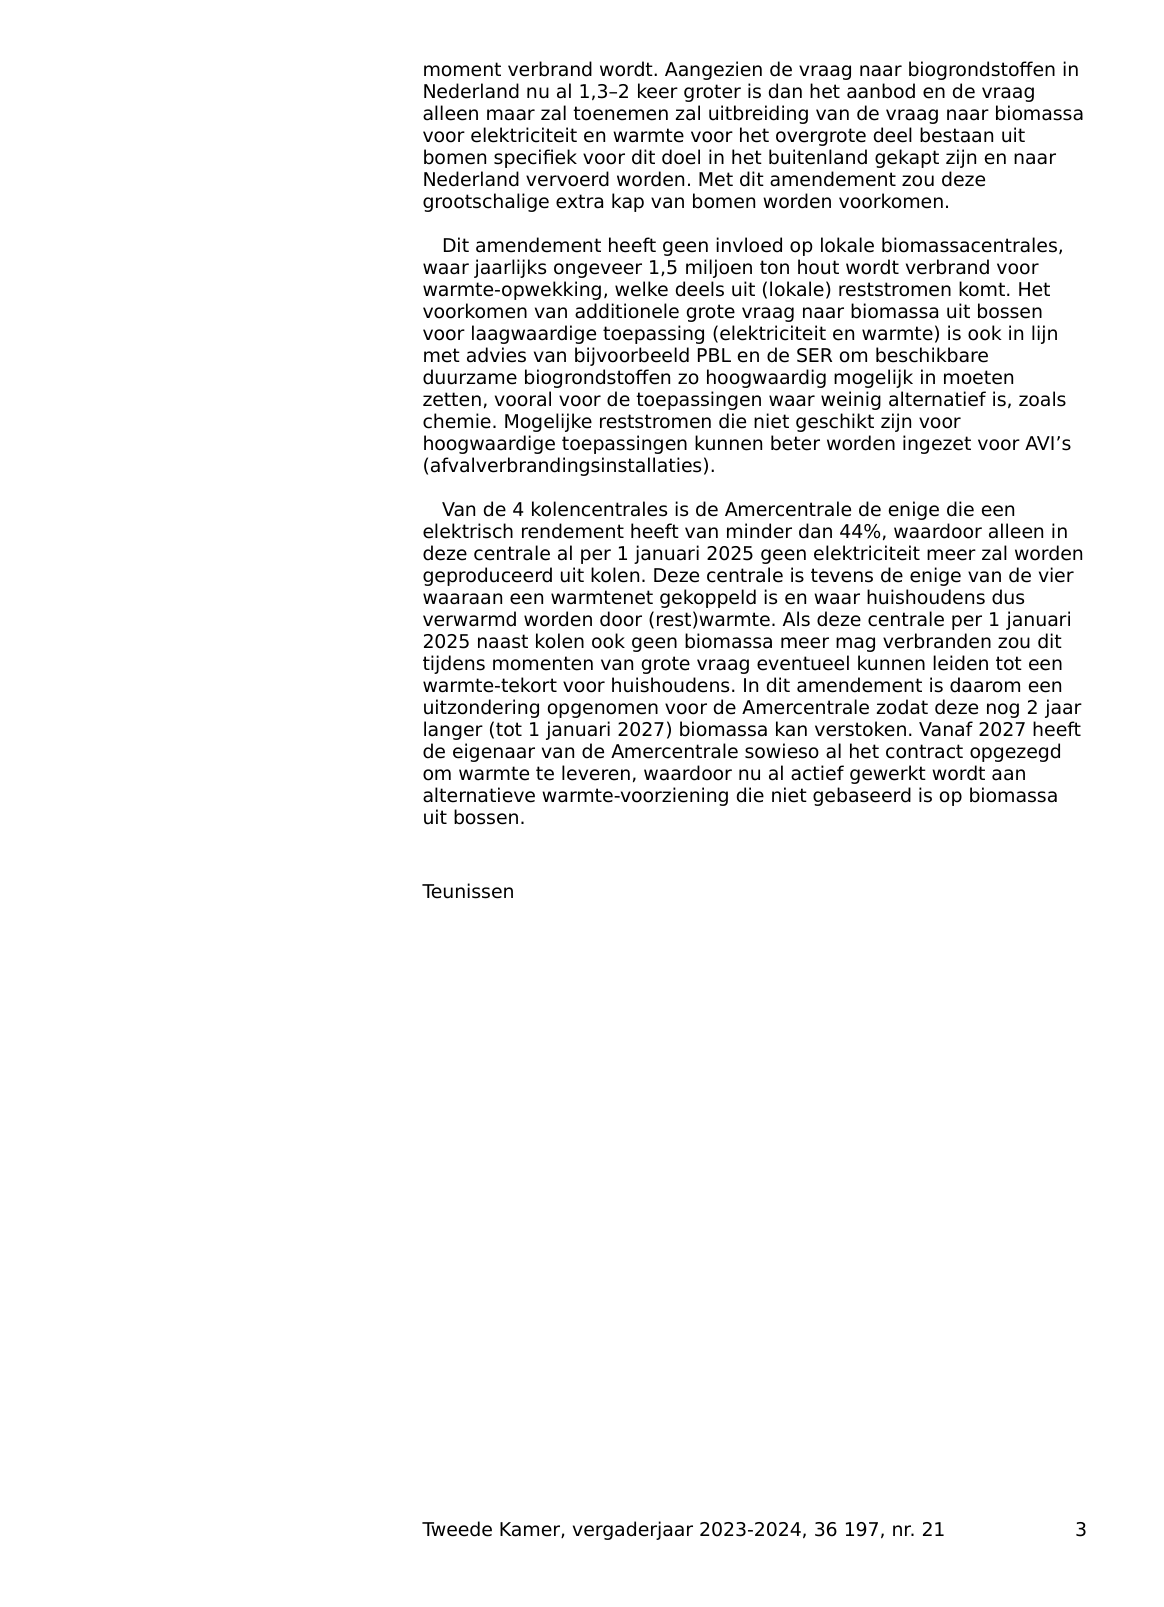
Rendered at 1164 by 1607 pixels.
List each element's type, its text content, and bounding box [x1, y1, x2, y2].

text Dit amendement heeft geen invloed op lokale biomassacentrales, waar jaarlijks ongeveer 1,5 miljoen ton hout wordt verbrand voor warmte-opwekking, welke deels uit (lokale) reststromen komt. Het voorkomen van additionele grote vraag naar biomassa uit bossen voor laagwaardige toepassing (elektriciteit en warmte) is ook in lijn met advies van bijvoorbeeld PBL en de SER om beschikbare duurzame biogrondstoffen zo hoogwaardig mogelijk in moeten zetten, vooral voor de toepassingen waar weinig alternatief is, zoals chemie. Mogelijke reststromen die niet geschikt zijn voor hoogwaardige toepassingen kunnen beter worden ingezet voor AVI’s (afvalverbrandingsinstallaties). [422, 235, 1087, 477]
text Teunissen [422, 859, 1087, 903]
text Van de 4 kolencentrales is de Amercentrale de enige die een elektrisch rendement heeft van minder dan 44%, waardoor alleen in deze centrale al per 1 januari 2025 geen elektriciteit meer zal worden geproduceerd uit kolen. Deze centrale is tevens de enige van de vier waaraan een warmtenet gekoppeld is en waar huishoudens dus verwarmd worden door (rest)warmte. Als deze centrale per 1 januari 2025 naast kolen ook geen biomassa meer mag verbranden zou dit tijdens momenten van grote vraag eventueel kunnen leiden tot een warmte-tekort voor huishoudens. In dit amendement is daarom een uitzondering opgenomen voor de Amercentrale zodat deze nog 2 jaar langer (tot 1 januari 2027) biomassa kan verstoken. Vanaf 2027 heeft de eigenaar van de Amercentrale sowieso al het contract opgezegd om warmte te leveren, waardoor nu al actief gewerkt wordt aan alternatieve warmte-voorziening die niet gebaseerd is op biomassa uit bossen. [422, 499, 1087, 829]
text moment verbrand wordt. Aangezien de vraag naar biogrondstoffen in Nederland nu al 1,3–2 keer groter is dan het aanbod en de vraag alleen maar zal toenemen zal uitbreiding van de vraag naar biomassa voor elektriciteit en warmte voor het overgrote deel bestaan uit bomen specifiek voor dit doel in het buitenland gekapt zijn en naar Nederland vervoerd worden. Met dit amendement zou deze grootschalige extra kap van bomen worden voorkomen. [422, 59, 1087, 213]
